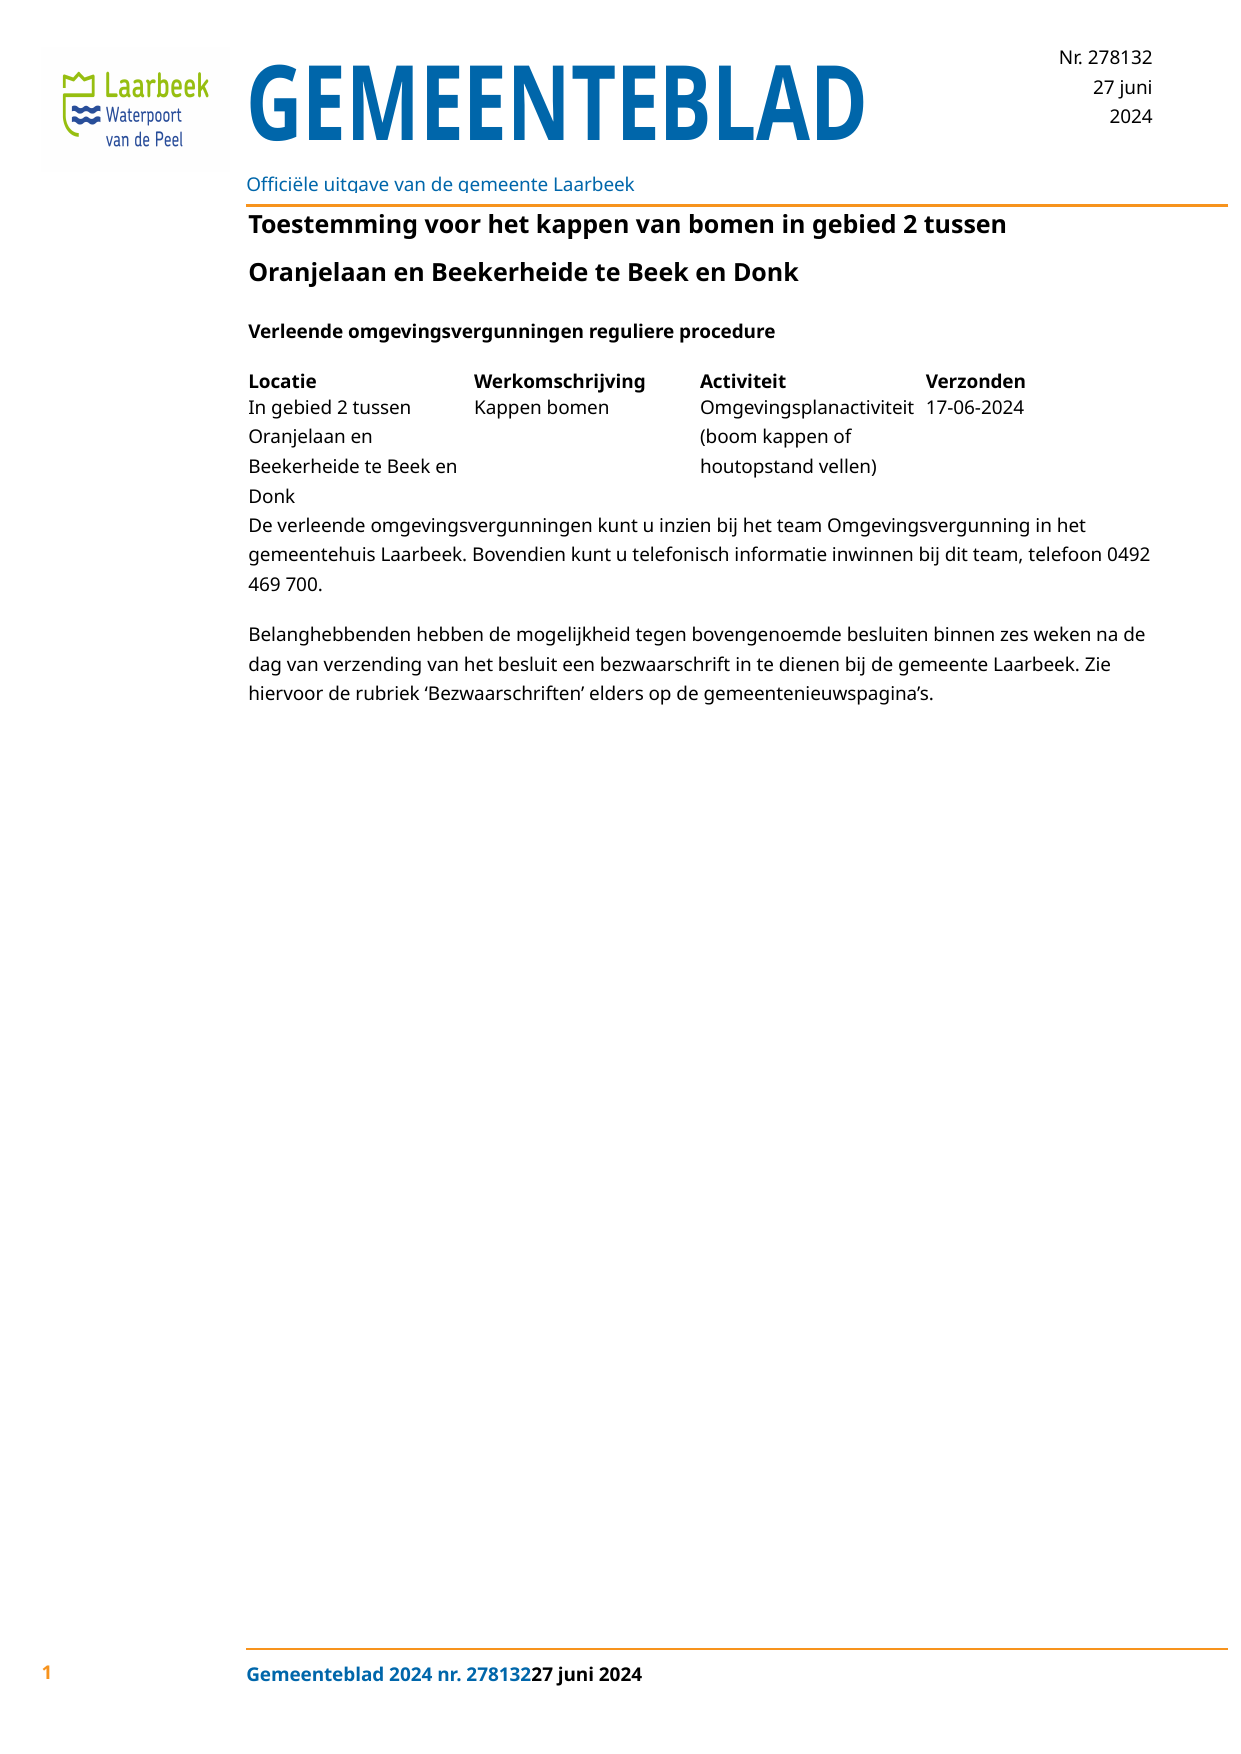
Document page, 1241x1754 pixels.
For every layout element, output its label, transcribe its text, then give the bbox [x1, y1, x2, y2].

picture [41, 47, 231, 172]
table_header Activiteit [700, 369, 926, 394]
table_header Verzonden [926, 369, 1152, 394]
text De verleende omgevingsvergunningen kunt u inzien bij het team Omgevingsvergunning in het gemeentehuis Laarbeek. Bovendien kunt u telefonisch informatie inwinnen bij dit team, telefoon 0492 469 700. [248, 512, 1152, 597]
table_header Werkomschrijving [474, 369, 700, 394]
table_cell Omgevingsplanactiviteit (boom kappen of houtopstand vellen) [700, 394, 926, 509]
table_cell In gebied 2 tussen Oranjelaan en Beekerheide te Beek en Donk [248, 394, 474, 509]
table_cell Kappen bomen [474, 394, 700, 509]
text Toestemming voor het kappen van bomen in gebied 2 tussen Oranjelaan en Beekerheide te Beek en Donk [248, 207, 1152, 288]
text Belanghebbenden hebben de mogelijkheid tegen bovengenoemde besluiten binnen zes weken na de dag van verzending van het besluit een bezwaarschrift in te dienen bij de gemeente Laarbeek. Zie hiervoor de rubriek ‘Bezwaarschriften’ elders op de gemeentenieuwspagina’s. [248, 621, 1152, 706]
table_cell 17-06-2024 [926, 394, 1152, 509]
text Verleende omgevingsvergunningen reguliere procedure [248, 318, 1152, 344]
table_header Locatie [248, 369, 474, 394]
